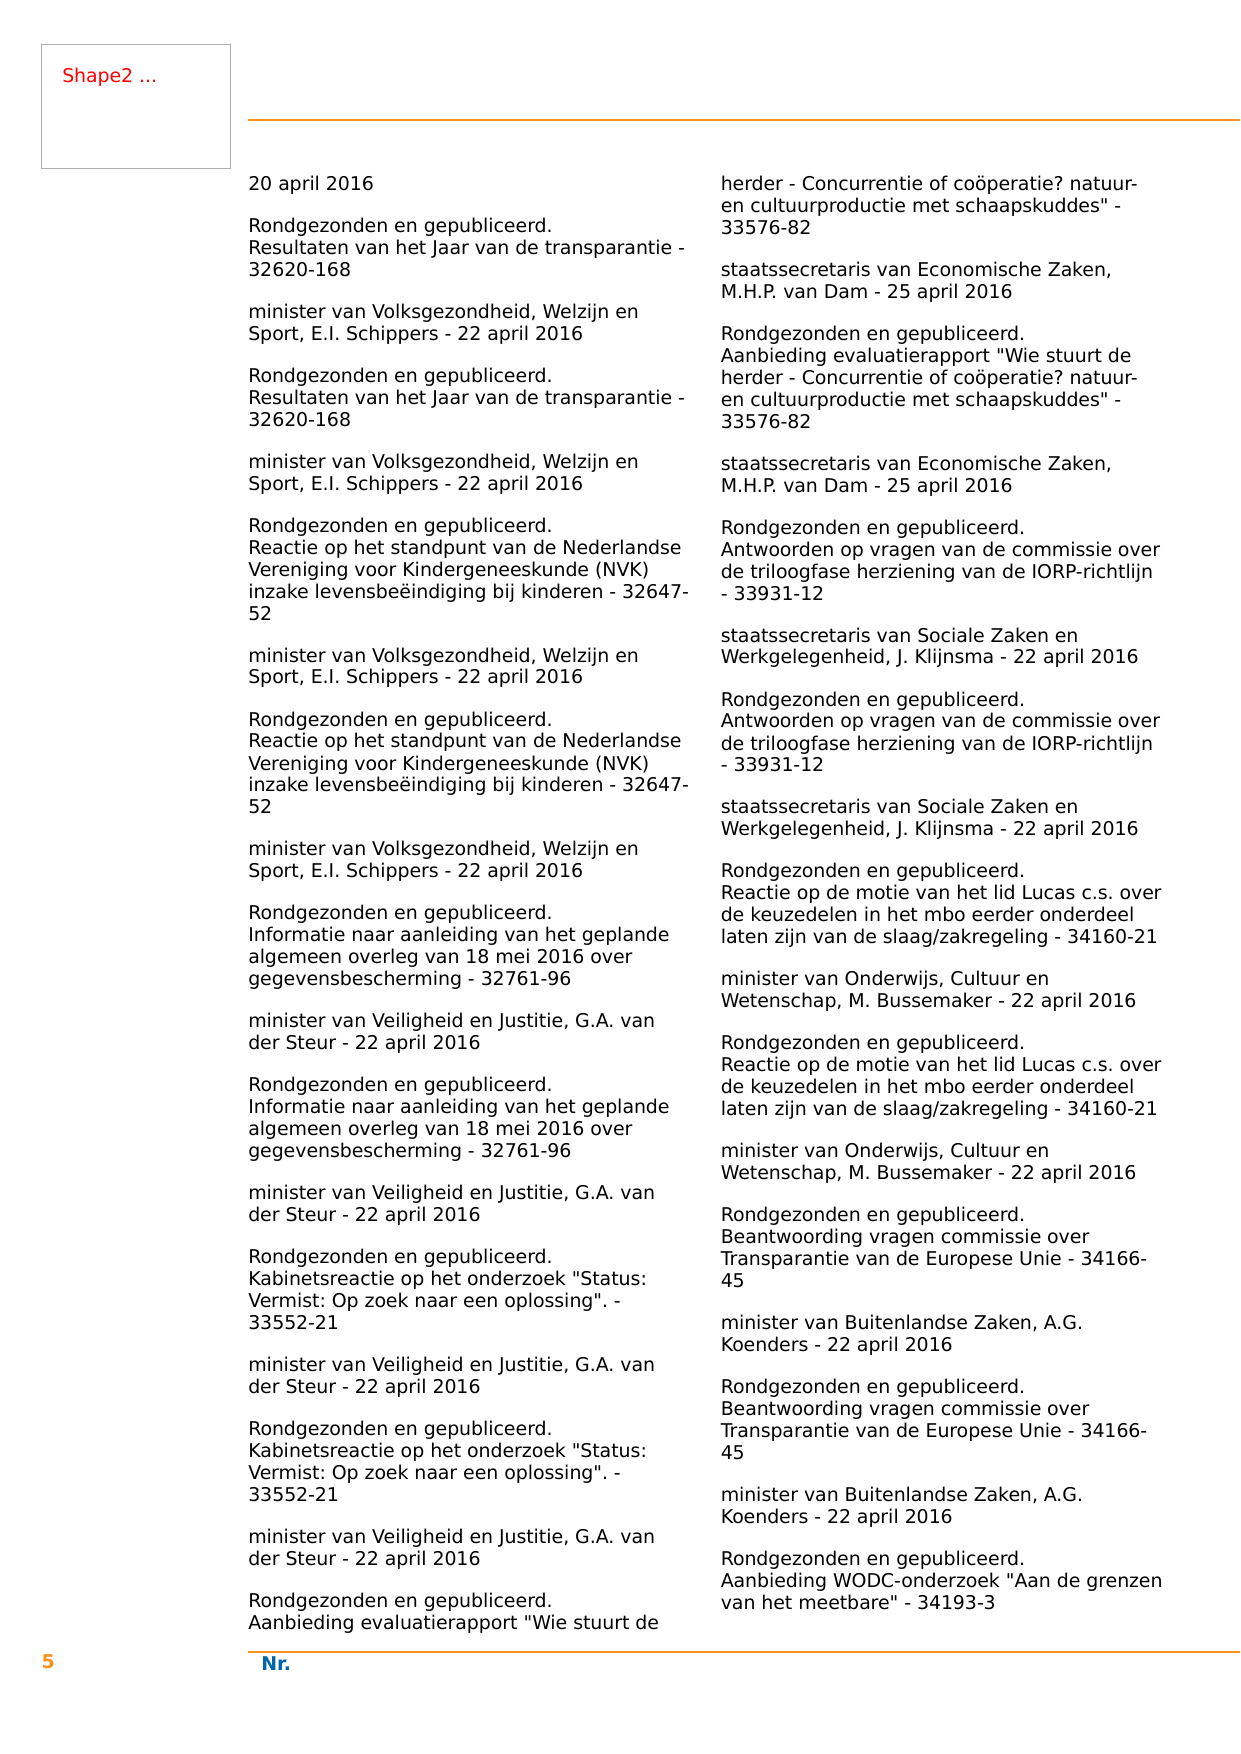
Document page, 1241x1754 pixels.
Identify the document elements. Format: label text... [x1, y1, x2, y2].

text minister van Veiligheid en Justitie, G.A. van der Steur - 22 april 2016 [248, 1354, 691, 1398]
text Rondgezonden en gepubliceerd. [248, 1246, 691, 1268]
text Rondgezonden en gepubliceerd. [721, 1204, 1163, 1226]
text minister van Volksgezondheid, Welzijn en Sport, E.I. Schippers - 22 april 2016 [248, 451, 691, 494]
text Rondgezonden en gepubliceerd. [721, 1548, 1163, 1570]
text Rondgezonden en gepubliceerd. [721, 323, 1163, 345]
text Rondgezonden en gepubliceerd. [721, 860, 1163, 882]
text staatssecretaris van Sociale Zaken en Werkgelegenheid, J. Klijnsma - 22 april 2016 [721, 796, 1163, 840]
text - 20 april 2016 [248, 173, 691, 195]
text minister van Buitenlandse Zaken, A.G. Koenders - 22 april 2016 [721, 1484, 1163, 1528]
text minister van Onderwijs, Cultuur en Wetenschap, M. Bussemaker - 22 april 2016 [721, 968, 1163, 1012]
text Reactie op het standpunt van de Nederlandse Vereniging voor Kindergeneeskunde (NVK) inzake levensbeëindiging bij kinderen - 32647-52 [248, 730, 691, 818]
text Reactie op de motie van het lid Lucas c.s. over de keuzedelen in het mbo eerder onderdeel laten zijn van de slaag/zakregeling - 34160-21 [721, 1054, 1163, 1120]
text Resultaten van het Jaar van de transparantie - 32620-168 [248, 387, 691, 431]
text minister van Onderwijs, Cultuur en Wetenschap, M. Bussemaker - 22 april 2016 [721, 1140, 1163, 1184]
text herder - Concurrentie of coöperatie? natuur- en cultuurproductie met schaapskuddes" - 33576-82 [721, 173, 1163, 239]
text minister van Volksgezondheid, Welzijn en Sport, E.I. Schippers - 22 april 2016 [248, 644, 691, 688]
text Rondgezonden en gepubliceerd. [248, 902, 691, 924]
text Aanbieding evaluatierapport "Wie stuurt de herder - Concurrentie of coöperatie? natuur- en cultuurproductie met schaapskuddes" - 33576-82 [721, 345, 1163, 433]
text Informatie naar aanleiding van het geplande algemeen overleg van 18 mei 2016 over gegevensbescherming - 32761-96 [248, 924, 691, 990]
text Rondgezonden en gepubliceerd. [248, 365, 691, 387]
text Kabinetsreactie op het onderzoek "Status: Vermist: Op zoek naar een oplossing". - 33552-21 [248, 1440, 691, 1506]
text Reactie op de motie van het lid Lucas c.s. over de keuzedelen in het mbo eerder onderdeel laten zijn van de slaag/zakregeling - 34160-21 [721, 882, 1163, 948]
text Antwoorden op vragen van de commissie over de triloogfase herziening van de IORP-richtlijn - 33931-12 [721, 710, 1163, 776]
text staatssecretaris van Economische Zaken, M.H.P. van Dam - 25 april 2016 [721, 259, 1163, 303]
text Informatie naar aanleiding van het geplande algemeen overleg van 18 mei 2016 over gegevensbescherming - 32761-96 [248, 1096, 691, 1162]
text Rondgezonden en gepubliceerd. [248, 1418, 691, 1440]
text minister van Veiligheid en Justitie, G.A. van der Steur - 22 april 2016 [248, 1526, 691, 1570]
text minister van Veiligheid en Justitie, G.A. van der Steur - 22 april 2016 [248, 1010, 691, 1054]
text Reactie op het standpunt van de Nederlandse Vereniging voor Kindergeneeskunde (NVK) inzake levensbeëindiging bij kinderen - 32647-52 [248, 537, 691, 624]
text Rondgezonden en gepubliceerd. [248, 1074, 691, 1096]
text Rondgezonden en gepubliceerd. [248, 215, 691, 237]
text minister van Volksgezondheid, Welzijn en Sport, E.I. Schippers - 22 april 2016 [248, 838, 691, 882]
text Resultaten van het Jaar van de transparantie - 32620-168 [248, 237, 691, 281]
text Rondgezonden en gepubliceerd. [721, 688, 1163, 710]
text Rondgezonden en gepubliceerd. [248, 514, 691, 537]
text Rondgezonden en gepubliceerd. [721, 1032, 1163, 1054]
text staatssecretaris van Sociale Zaken en Werkgelegenheid, J. Klijnsma - 22 april 2016 [721, 624, 1163, 668]
text Kabinetsreactie op het onderzoek "Status: Vermist: Op zoek naar een oplossing". - 33552-21 [248, 1268, 691, 1334]
text Antwoorden op vragen van de commissie over de triloogfase herziening van de IORP-richtlijn - 33931-12 [721, 538, 1163, 604]
text Beantwoording vragen commissie over Transparantie van de Europese Unie - 34166-45 [721, 1226, 1163, 1292]
text minister van Buitenlandse Zaken, A.G. Koenders - 22 april 2016 [721, 1312, 1163, 1356]
text Rondgezonden en gepubliceerd. [248, 708, 691, 730]
text Rondgezonden en gepubliceerd. [721, 517, 1163, 538]
text Aanbieding evaluatierapport "Wie stuurt de [248, 1612, 691, 1634]
text minister van Veiligheid en Justitie, G.A. van der Steur - 22 april 2016 [248, 1182, 691, 1226]
text Beantwoording vragen commissie over Transparantie van de Europese Unie - 34166-45 [721, 1398, 1163, 1464]
text Rondgezonden en gepubliceerd. [721, 1376, 1163, 1398]
text Rondgezonden en gepubliceerd. [248, 1590, 691, 1612]
text minister van Volksgezondheid, Welzijn en Sport, E.I. Schippers - 22 april 2016 [248, 301, 691, 345]
text Aanbieding WODC-onderzoek "Aan de grenzen van het meetbare" - 34193-3 [721, 1570, 1163, 1614]
text staatssecretaris van Economische Zaken, M.H.P. van Dam - 25 april 2016 [721, 453, 1163, 497]
